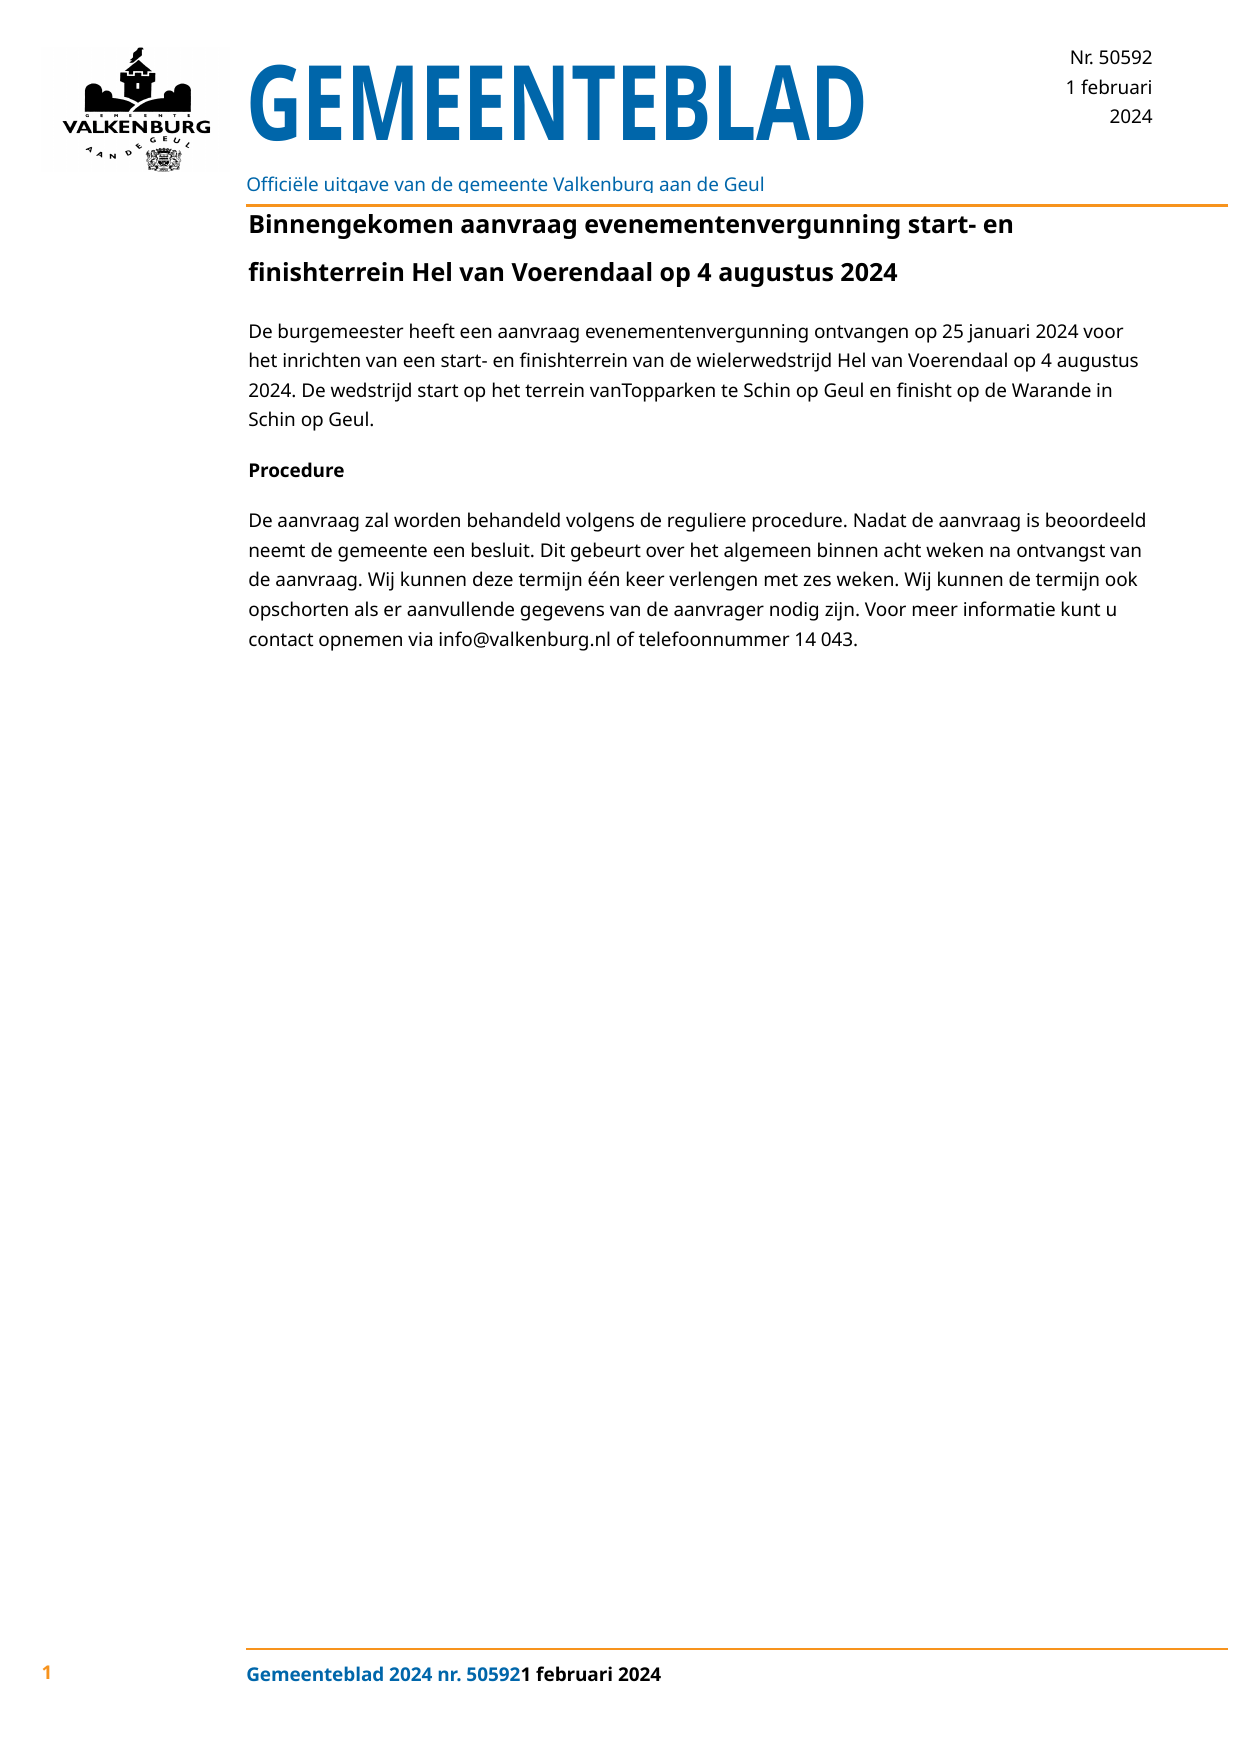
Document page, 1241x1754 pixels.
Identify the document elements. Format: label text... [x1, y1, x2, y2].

text Binnengekomen aanvraag evenementenvergunning start- en finishterrein Hel van Voerendaal op 4 augustus 2024 [248, 207, 1152, 288]
text De aanvraag zal worden behandeld volgens de reguliere procedure. Nadat de aanvraag is beoordeeld neemt de gemeente een besluit. Dit gebeurt over het algemeen binnen acht weken na ontvangst van de aanvraag. Wij kunnen deze termijn één keer verlengen met zes weken. Wij kunnen de termijn ook opschorten als er aanvullende gegevens van de aanvrager nodig zijn. Voor meer informatie kunt u contact opnemen via info@valkenburg.nl of telefoonnummer 14 043. [248, 507, 1152, 652]
text Procedure [248, 457, 1152, 483]
picture [41, 47, 231, 172]
text De burgemeester heeft een aanvraag evenementenvergunning ontvangen op 25 januari 2024 voor het inrichten van een start- en finishterrein van de wielerwedstrijd Hel van Voerendaal op 4 augustus 2024. De wedstrijd start op het terrein vanTopparken te Schin op Geul en finisht op de Warande in Schin op Geul. [248, 318, 1152, 432]
